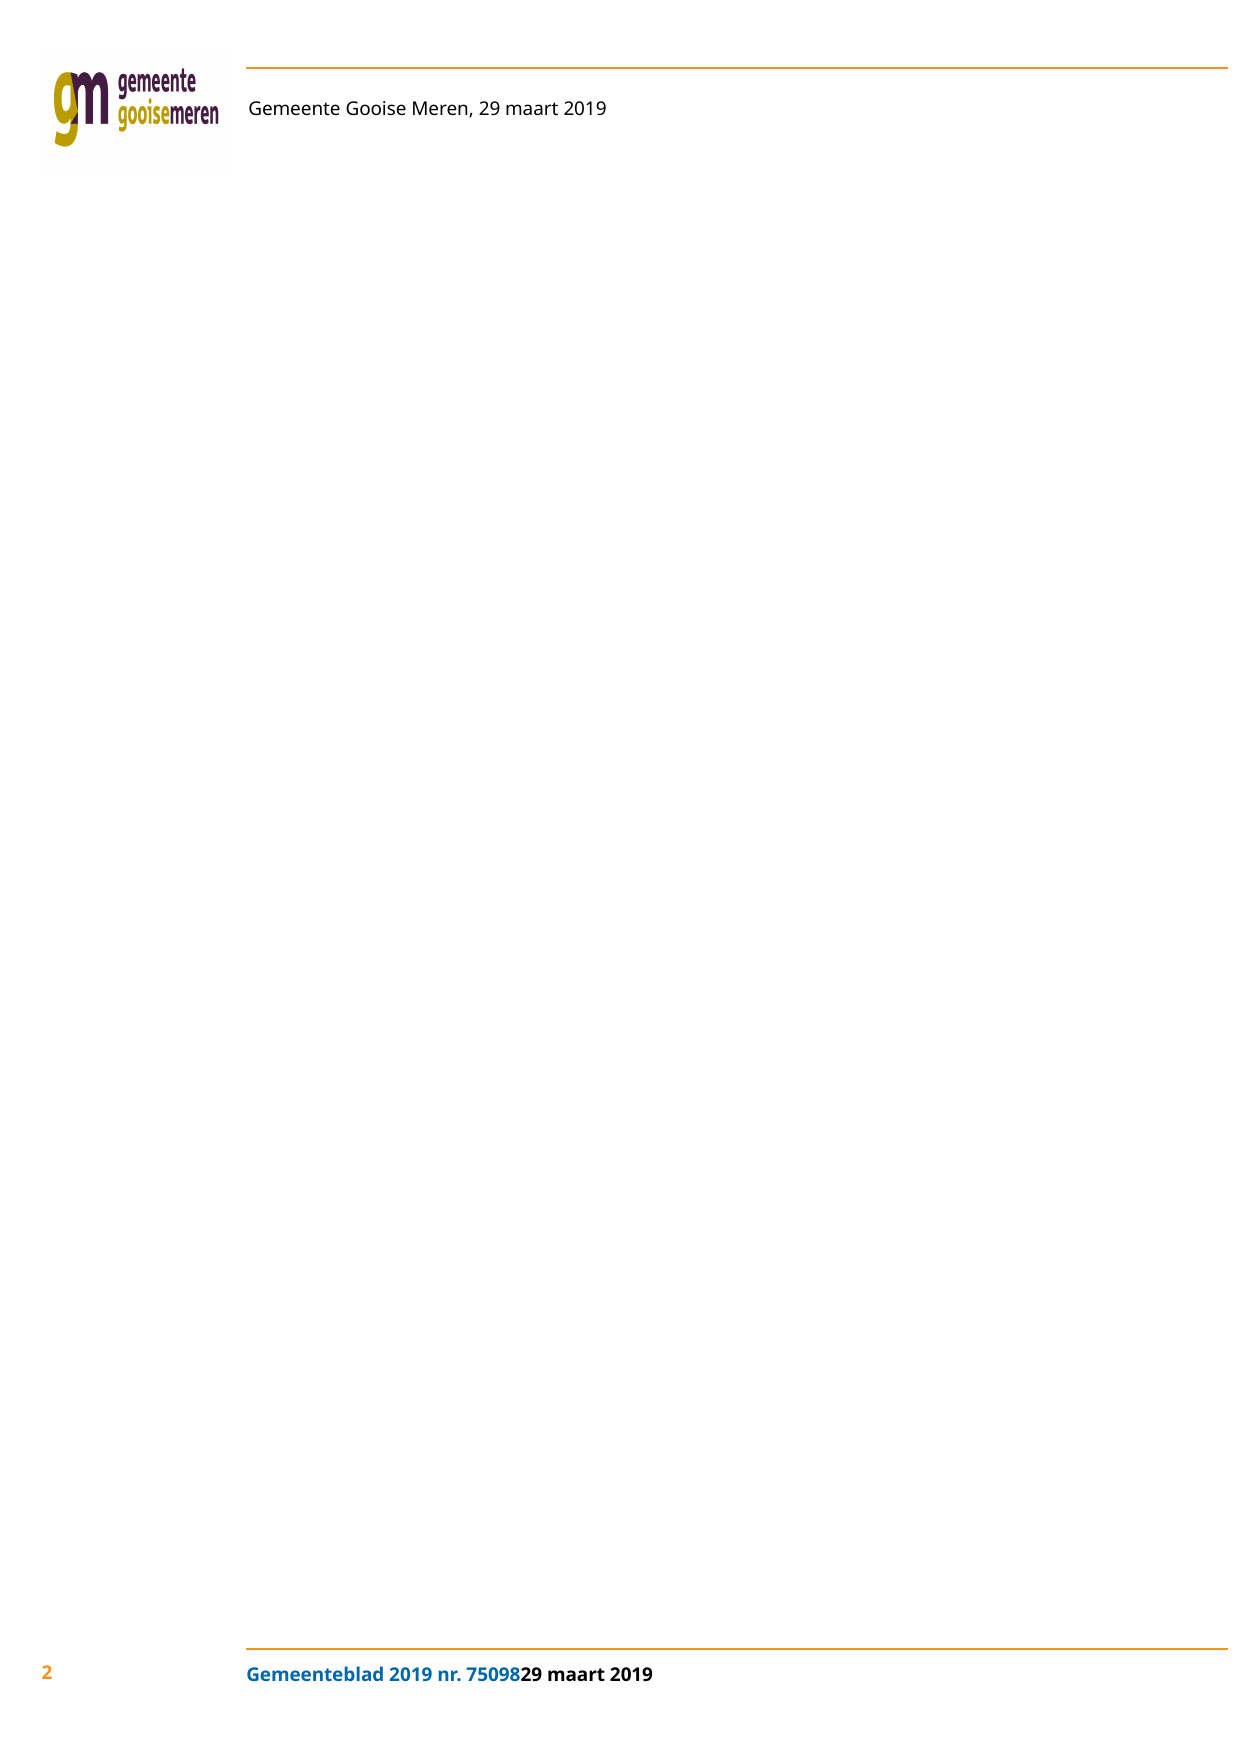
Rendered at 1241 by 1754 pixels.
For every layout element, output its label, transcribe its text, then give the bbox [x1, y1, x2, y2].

text Gemeente Gooise Meren, 29 maart 2019 [248, 95, 1152, 121]
picture [41, 47, 231, 172]
